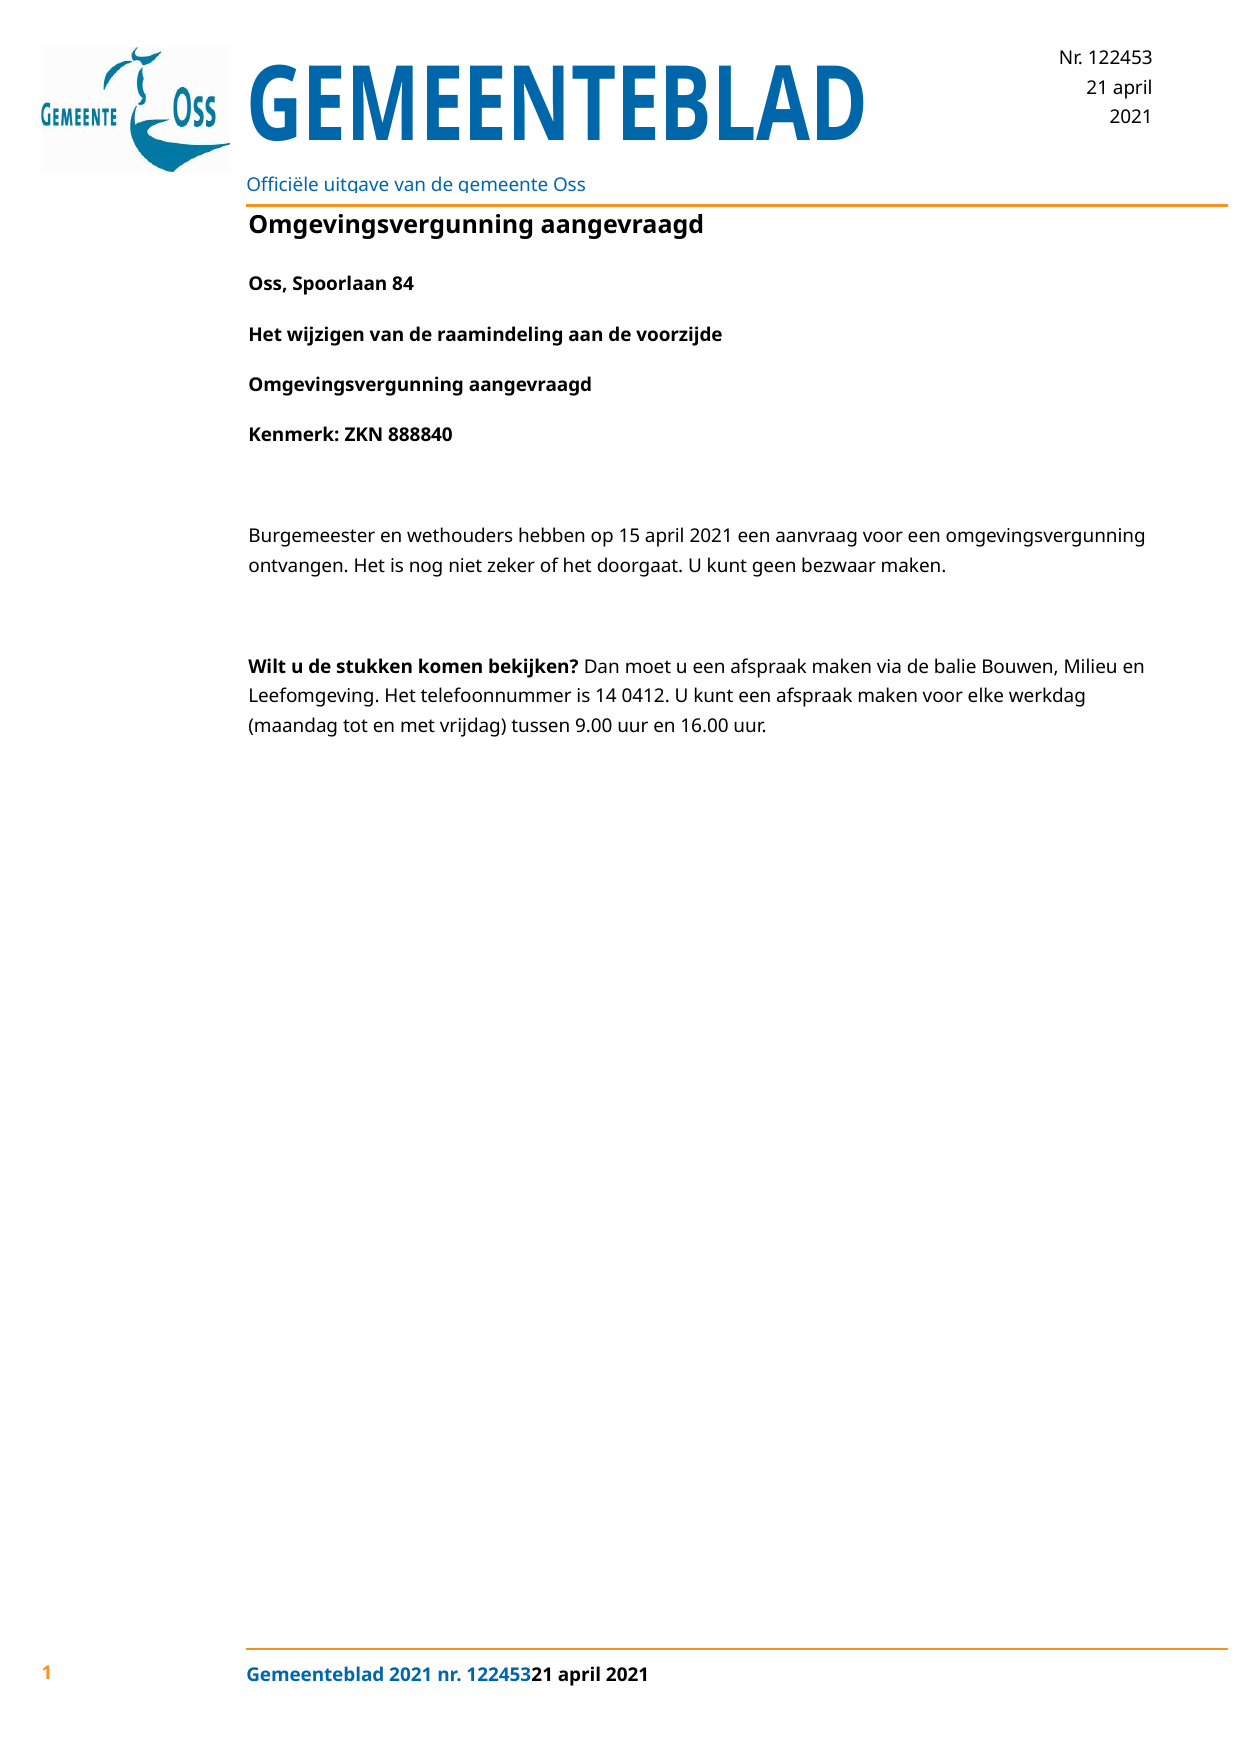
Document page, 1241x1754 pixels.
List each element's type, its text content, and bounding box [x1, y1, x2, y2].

text Omgevingsvergunning aangevraagd [248, 371, 1152, 397]
text Oss, Spoorlaan 84 [248, 270, 1152, 296]
text Wilt u de stukken komen bekijken? Dan moet u een afspraak maken via de balie Bouwen, Milieu en Leefomgeving. Het telefoonnummer is 14 0412. U kunt een afspraak maken voor elke werkdag (maandag tot en met vrijdag) tussen 9.00 uur en 16.00 uur. [248, 653, 1152, 738]
text Burgemeester en wethouders hebben op 15 april 2021 een aanvraag voor een omgevingsvergunning ontvangen. Het is nog niet zeker of het doorgaat. U kunt geen bezwaar maken. [248, 522, 1152, 578]
picture [41, 47, 231, 172]
text Het wijzigen van de raamindeling aan de voorzijde [248, 321, 1152, 346]
text Kenmerk: ZKN 888840 [248, 422, 1152, 447]
text Omgevingsvergunning aangevraagd [248, 207, 1152, 241]
